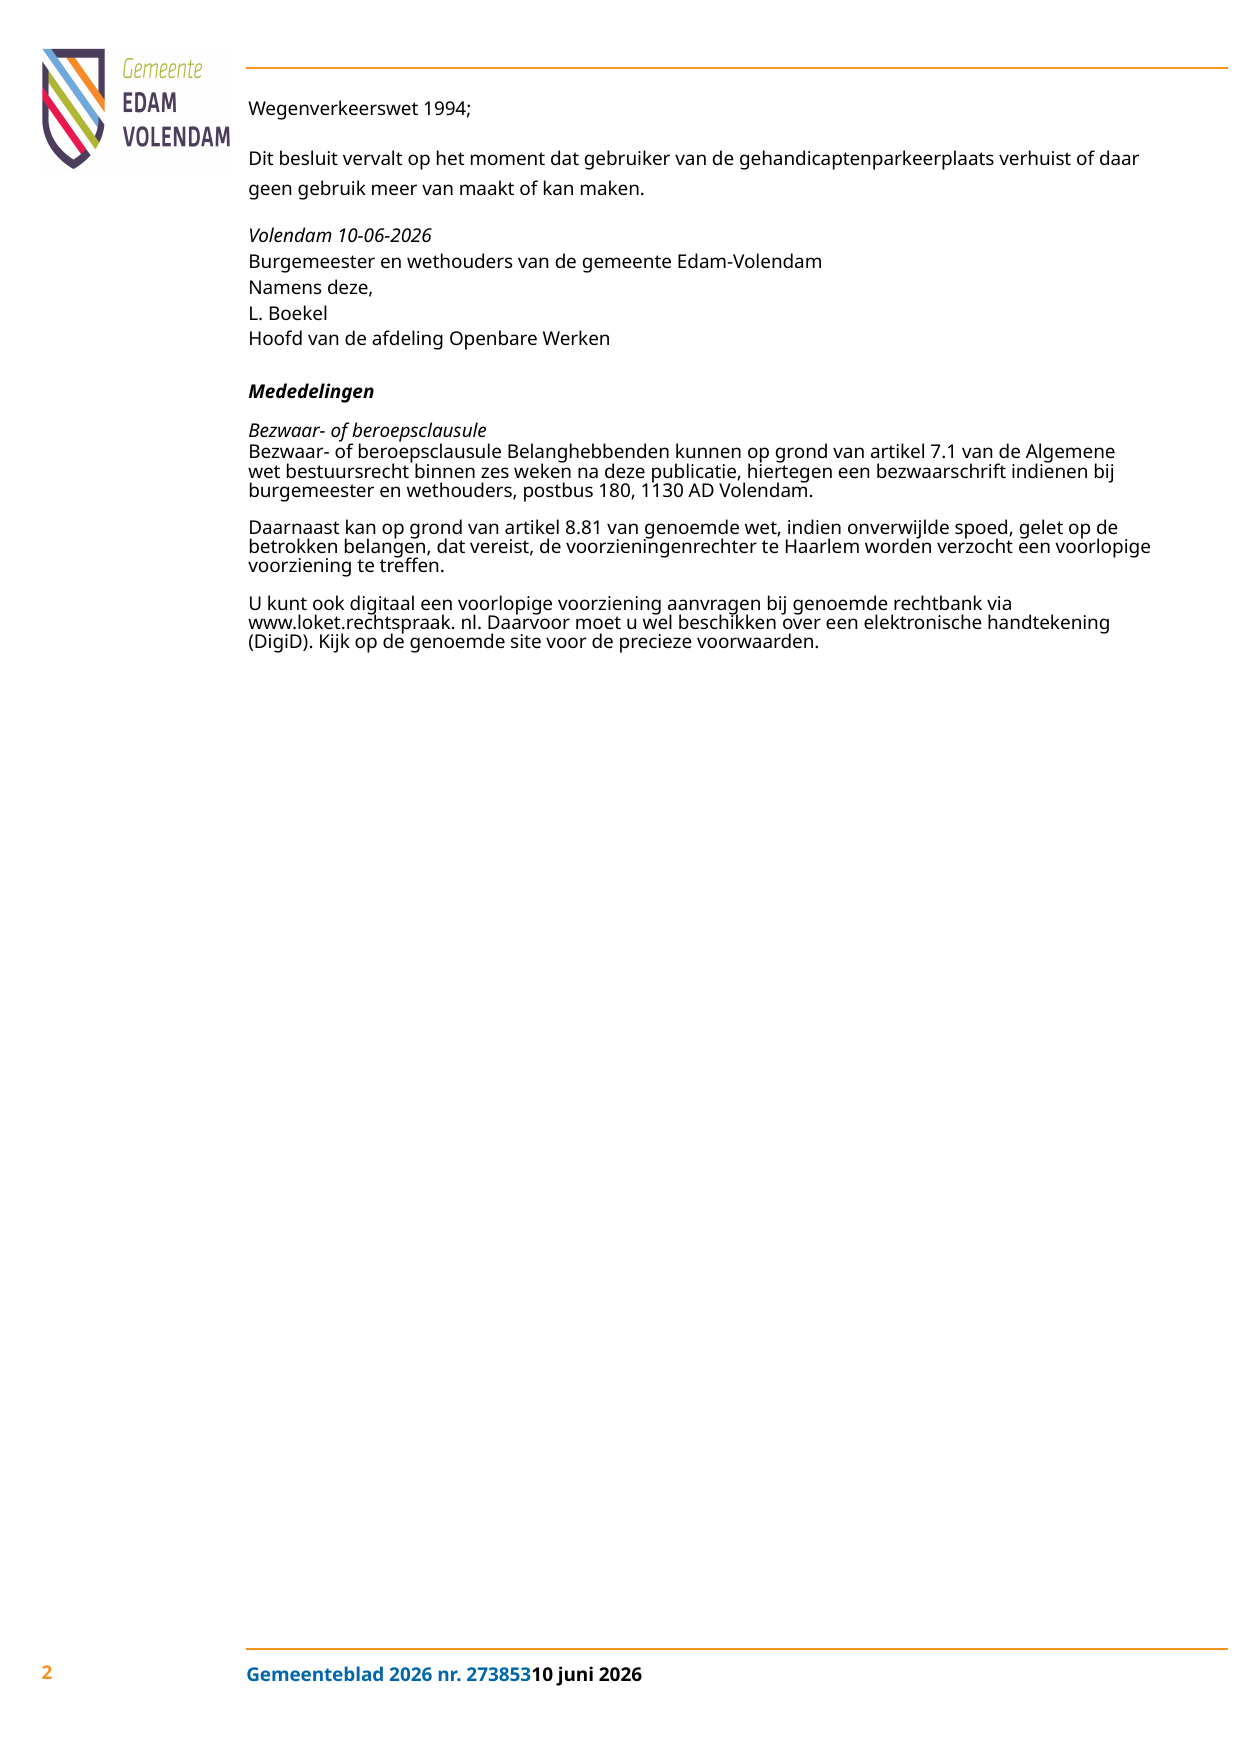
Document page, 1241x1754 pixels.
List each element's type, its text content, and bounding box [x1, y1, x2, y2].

text Namens deze, [248, 274, 1152, 300]
text Volendam 10-06-2026 [248, 223, 1152, 248]
text Dit besluit vervalt op het moment dat gebruiker van de gehandicaptenparkeerplaats verhuist of daar geen gebruik meer van maakt of kan maken. [248, 145, 1152, 201]
text Bezwaar- of beroepsclausule Belanghebbenden kunnen op grond van artikel 7.1 van de Algemene wet bestuursrecht binnen zes weken na deze publicatie, hiertegen een bezwaarschrift indienen bij burgemeester en wethouders, postbus 180, 1130 AD Volendam. [248, 443, 1152, 501]
text L. Boekel [248, 300, 1152, 326]
text Daarnaast kan op grond van artikel 8.81 van genoemde wet, indien onverwijlde spoed, gelet op de betrokken belangen, dat vereist, de voorzieningenrechter te Haarlem worden verzocht een voorlopige voorziening te treffen. [248, 519, 1152, 577]
text Burgemeester en wethouders van de gemeente Edam-Volendam [248, 248, 1152, 274]
text Wegenverkeerswet 1994; [248, 95, 1152, 121]
text Mededelingen [248, 378, 1152, 404]
text U kunt ook digitaal een voorlopige voorziening aanvragen bij genoemde rechtbank via www.loket.rechtspraak. nl. Daarvoor moet u wel beschikken over een elektronische handtekening (DigiD). Kijk op de genoemde site voor de precieze voorwaarden. [248, 594, 1152, 652]
text Bezwaar- of beroepsclausule [248, 418, 1152, 443]
text Hoofd van de afdeling Openbare Werken [248, 326, 1152, 351]
picture [41, 47, 231, 172]
